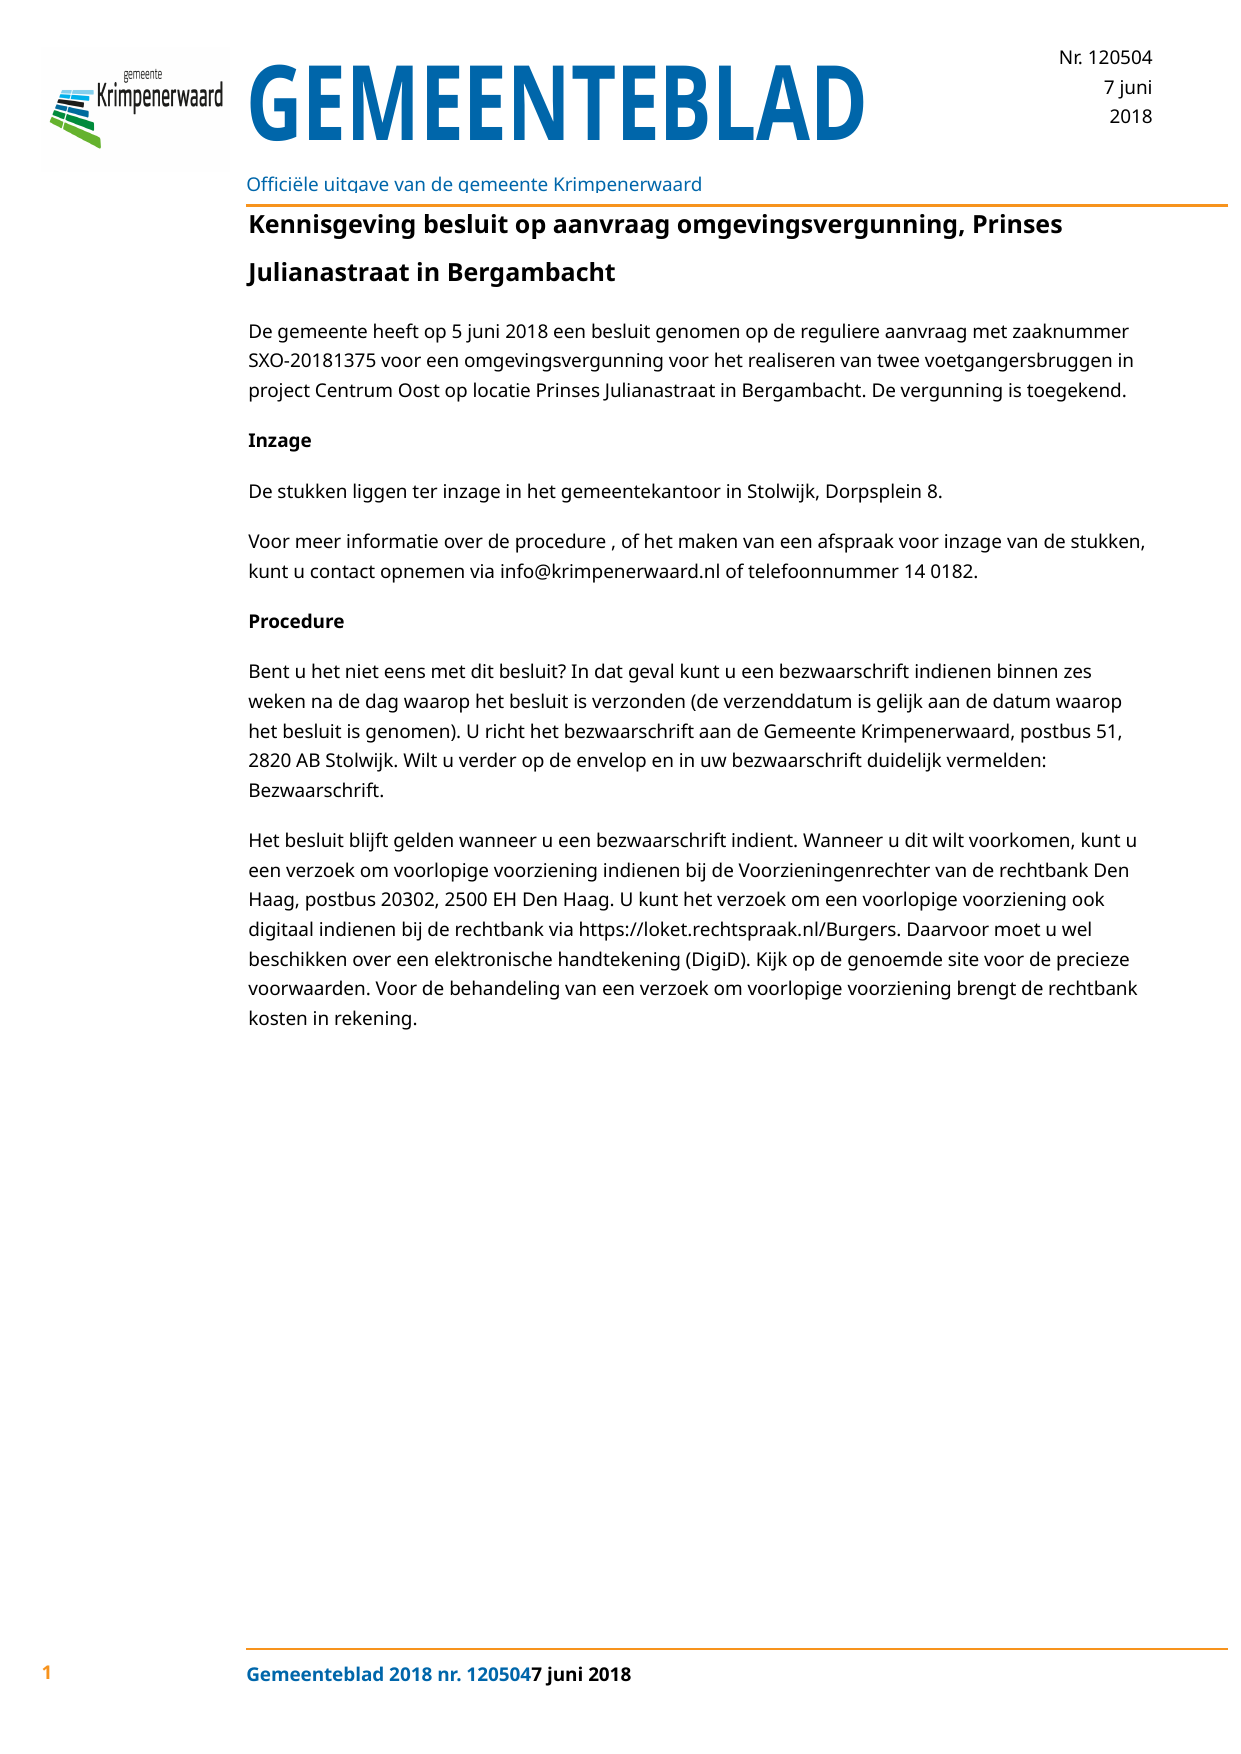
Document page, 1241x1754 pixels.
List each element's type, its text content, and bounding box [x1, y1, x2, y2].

text Kennisgeving besluit op aanvraag omgevingsvergunning, Prinses Julianastraat in Bergambacht [248, 207, 1152, 288]
text De stukken liggen ter inzage in het gemeentekantoor in Stolwijk, Dorpsplein 8. [248, 478, 1152, 504]
picture [41, 47, 231, 172]
text Inzage [248, 427, 1152, 453]
text Het besluit blijft gelden wanneer u een bezwaarschrift indient. Wanneer u dit wilt voorkomen, kunt u een verzoek om voorlopige voorziening indienen bij de Voorzieningenrechter van de rechtbank Den Haag, postbus 20302, 2500 EH Den Haag. U kunt het verzoek om een voorlopige voorziening ook digitaal indienen bij de rechtbank via https://loket.rechtspraak.nl/Burgers. Daarvoor moet u wel beschikken over een elektronische handtekening (DigiD). Kijk op de genoemde site voor de precieze voorwaarden. Voor de behandeling van een verzoek om voorlopige voorziening brengt de rechtbank kosten in rekening. [248, 827, 1152, 1031]
text De gemeente heeft op 5 juni 2018 een besluit genomen op de reguliere aanvraag met zaaknummer SXO-20181375 voor een omgevingsvergunning voor het realiseren van twee voetgangersbruggen in project Centrum Oost op locatie Prinses Julianastraat in Bergambacht. De vergunning is toegekend. [248, 318, 1152, 403]
text Bent u het niet eens met dit besluit? In dat geval kunt u een bezwaarschrift indienen binnen zes weken na de dag waarop het besluit is verzonden (de verzenddatum is gelijk aan de datum waarop het besluit is genomen). U richt het bezwaarschrift aan de Gemeente Krimpenerwaard, postbus 51, 2820 AB Stolwijk. Wilt u verder op de envelop en in uw bezwaarschrift duidelijk vermelden: Bezwaarschrift. [248, 659, 1152, 803]
text Procedure [248, 608, 1152, 634]
text Voor meer informatie over de procedure , of het maken van een afspraak voor inzage van de stukken, kunt u contact opnemen via info@krimpenerwaard.nl of telefoonnummer 14 0182. [248, 528, 1152, 584]
